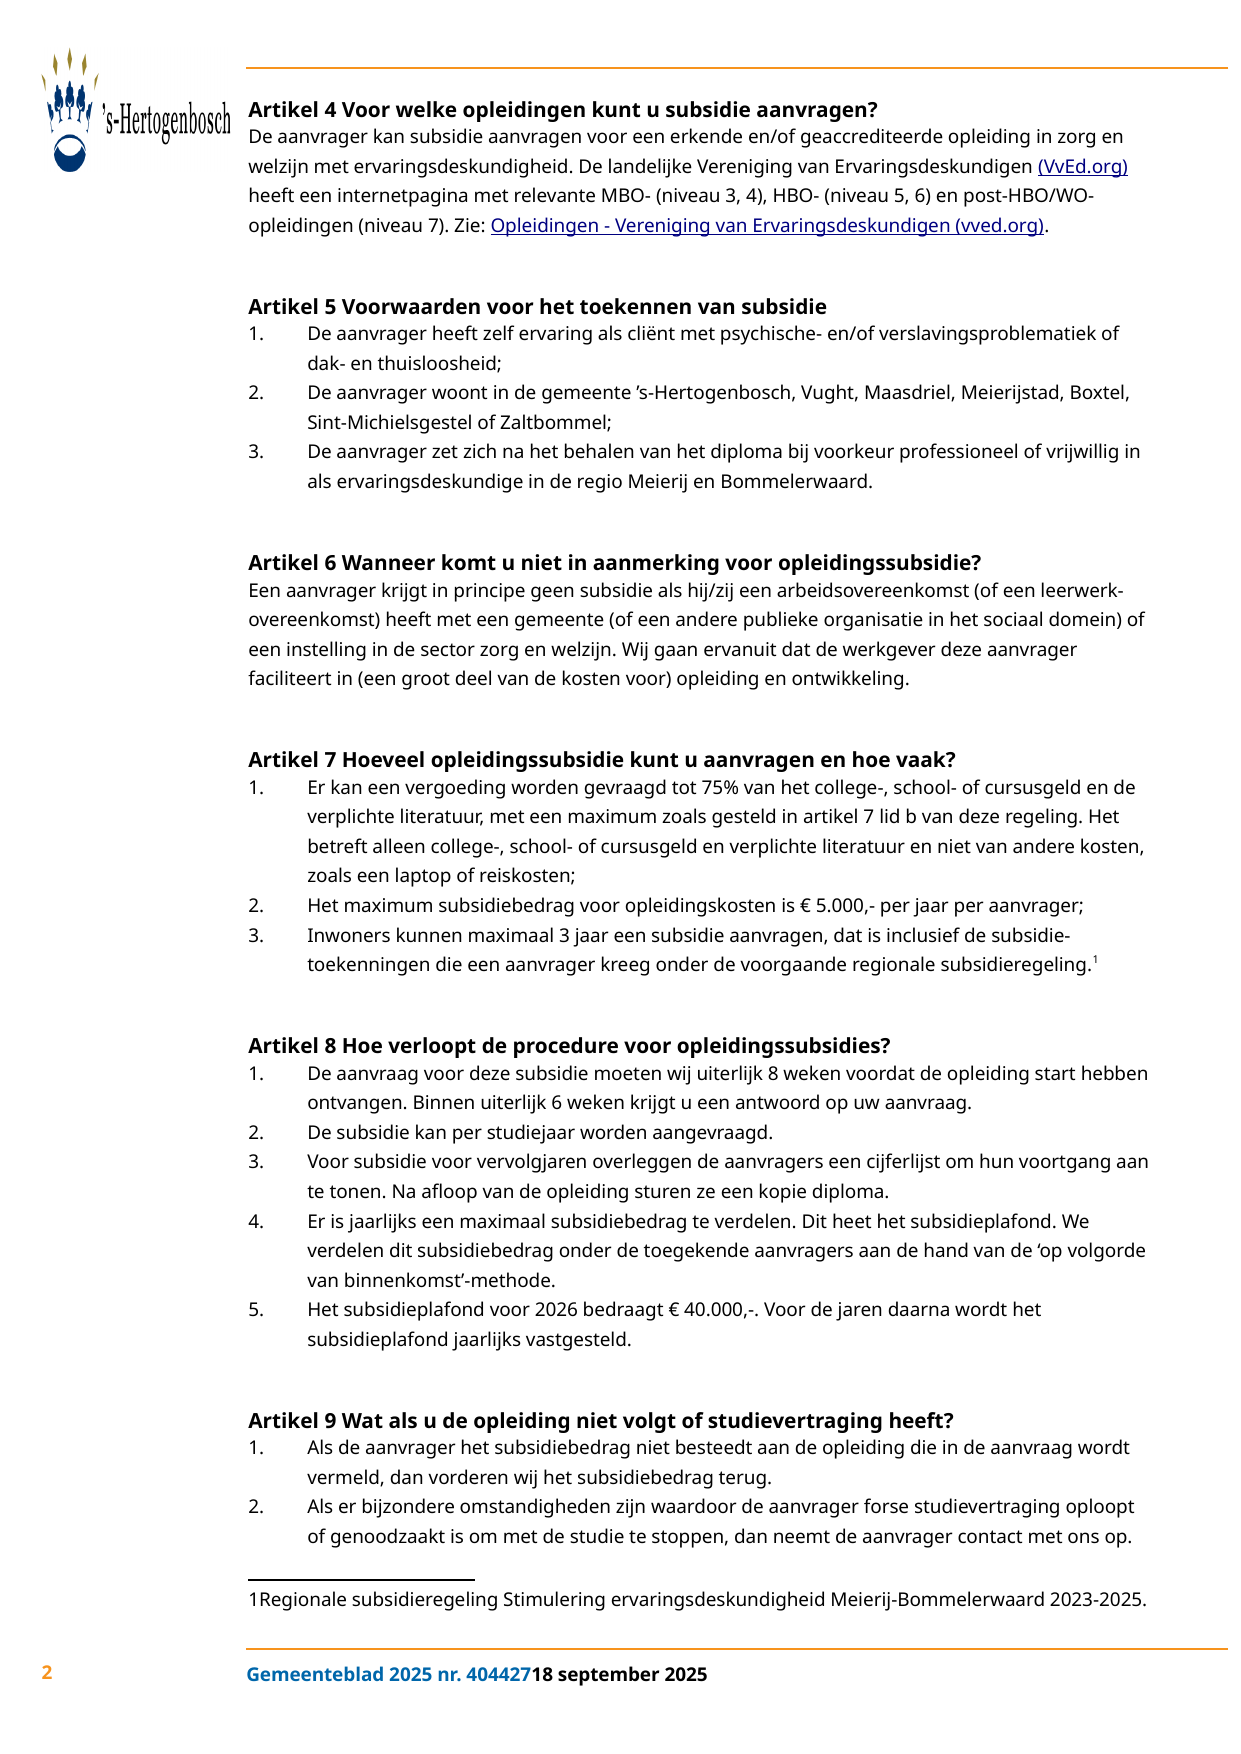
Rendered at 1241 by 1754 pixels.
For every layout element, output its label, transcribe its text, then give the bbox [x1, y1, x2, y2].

text Artikel 6 Wanneer komt u niet in aanmerking voor opleidingssubsidie? [248, 548, 1152, 577]
list Als de aanvrager het subsidiebedrag niet besteedt aan de opleiding die in de aanvraag wordt vermeld, dan vorderen wij het subsidiebedrag terug. [248, 1434, 1152, 1490]
text Artikel 5 Voorwaarden voor het toekennen van subsidie [248, 292, 1152, 320]
list Het subsidieplafond voor 2026 bedraagt € 40.000,-. Voor de jaren daarna wordt het subsidieplafond jaarlijks vastgesteld. [248, 1297, 1152, 1352]
text Een aanvrager krijgt in principe geen subsidie als hij/zij een arbeidsovereenkomst (of een leerwerk-overeenkomst) heeft met een gemeente (of een andere publieke organisatie in het sociaal domein) of een instelling in de sector zorg en welzijn. Wij gaan ervanuit dat de werkgever deze aanvrager faciliteert in (een groot deel van de kosten voor) opleiding en ontwikkeling. [248, 577, 1152, 691]
list Het maximum subsidiebedrag voor opleidingskosten is € 5.000,- per jaar per aanvrager; [248, 892, 1152, 918]
list Inwoners kunnen maximaal 3 jaar een subsidie aanvragen, dat is inclusief de subsidie-toekenningen die een aanvrager kreeg onder de voorgaande regionale subsidieregeling. [248, 922, 1152, 977]
text Artikel 9 Wat als u de opleiding niet volgt of studievertraging heeft? [248, 1406, 1152, 1434]
text Artikel 7 Hoeveel opleidingssubsidie kunt u aanvragen en hoe vaak? [248, 746, 1152, 774]
list Er kan een vergoeding worden gevraagd tot 75% van het college-, school- of cursusgeld en de verplichte literatuur, met een maximum zoals gesteld in artikel 7 lid b van deze regeling. Het betreft alleen college-, school- of cursusgeld en verplichte literatuur en niet van andere kosten, zoals een laptop of reiskosten; [248, 774, 1152, 888]
list De subsidie kan per studiejaar worden aangevraagd. [248, 1119, 1152, 1145]
list De aanvrager heeft zelf ervaring als cliënt met psychische- en/of verslavingsproblematiek of dak- en thuisloosheid; [248, 320, 1152, 376]
list Als er bijzondere omstandigheden zijn waardoor de aanvrager forse studievertraging oploopt of genoodzaakt is om met de studie te stoppen, dan neemt de aanvrager contact met ons op. [248, 1494, 1152, 1549]
list Er is jaarlijks een maximaal subsidiebedrag te verdelen. Dit heet het subsidieplafond. We verdelen dit subsidiebedrag onder de toegekende aanvragers aan de hand van de ‘op volgorde van binnenkomst’-methode. [248, 1208, 1152, 1293]
picture [41, 47, 231, 172]
text Artikel 4 Voor welke opleidingen kunt u subsidie aanvragen? [248, 95, 1152, 123]
text Artikel 8 Hoe verloopt de procedure voor opleidingssubsidies? [248, 1031, 1152, 1060]
list De aanvraag voor deze subsidie moeten wij uiterlijk 8 weken voordat de opleiding start hebben ontvangen. Binnen uiterlijk 6 weken krijgt u een antwoord op uw aanvraag. [248, 1060, 1152, 1115]
list De aanvrager woont in de gemeente ’s-Hertogenbosch, Vught, Maasdriel, Meierijstad, Boxtel, Sint-Michielsgestel of Zaltbommel; [248, 379, 1152, 435]
list De aanvrager zet zich na het behalen van het diploma bij voorkeur professioneel of vrijwillig in als ervaringsdeskundige in de regio Meierij en Bommelerwaard. [248, 439, 1152, 494]
list Regionale subsidieregeling Stimulering ervaringsdeskundigheid Meierij-Bommelerwaard 2023-2025. [248, 1586, 1152, 1612]
list Voor subsidie voor vervolgjaren overleggen de aanvragers een cijferlijst om hun voortgang aan te tonen. Na afloop van de opleiding sturen ze een kopie diploma. [248, 1149, 1152, 1204]
text De aanvrager kan subsidie aanvragen voor een erkende en/of geaccrediteerde opleiding in zorg en welzijn met ervaringsdeskundigheid. De landelijke Vereniging van Ervaringsdeskundigen (VvEd.org) heeft een internetpagina met relevante MBO- (niveau 3, 4), HBO- (niveau 5, 6) en post-HBO/WO-opleidingen (niveau 7). Zie: Opleidingen - Vereniging van Ervaringsdeskundigen (vved.org). [248, 123, 1152, 238]
